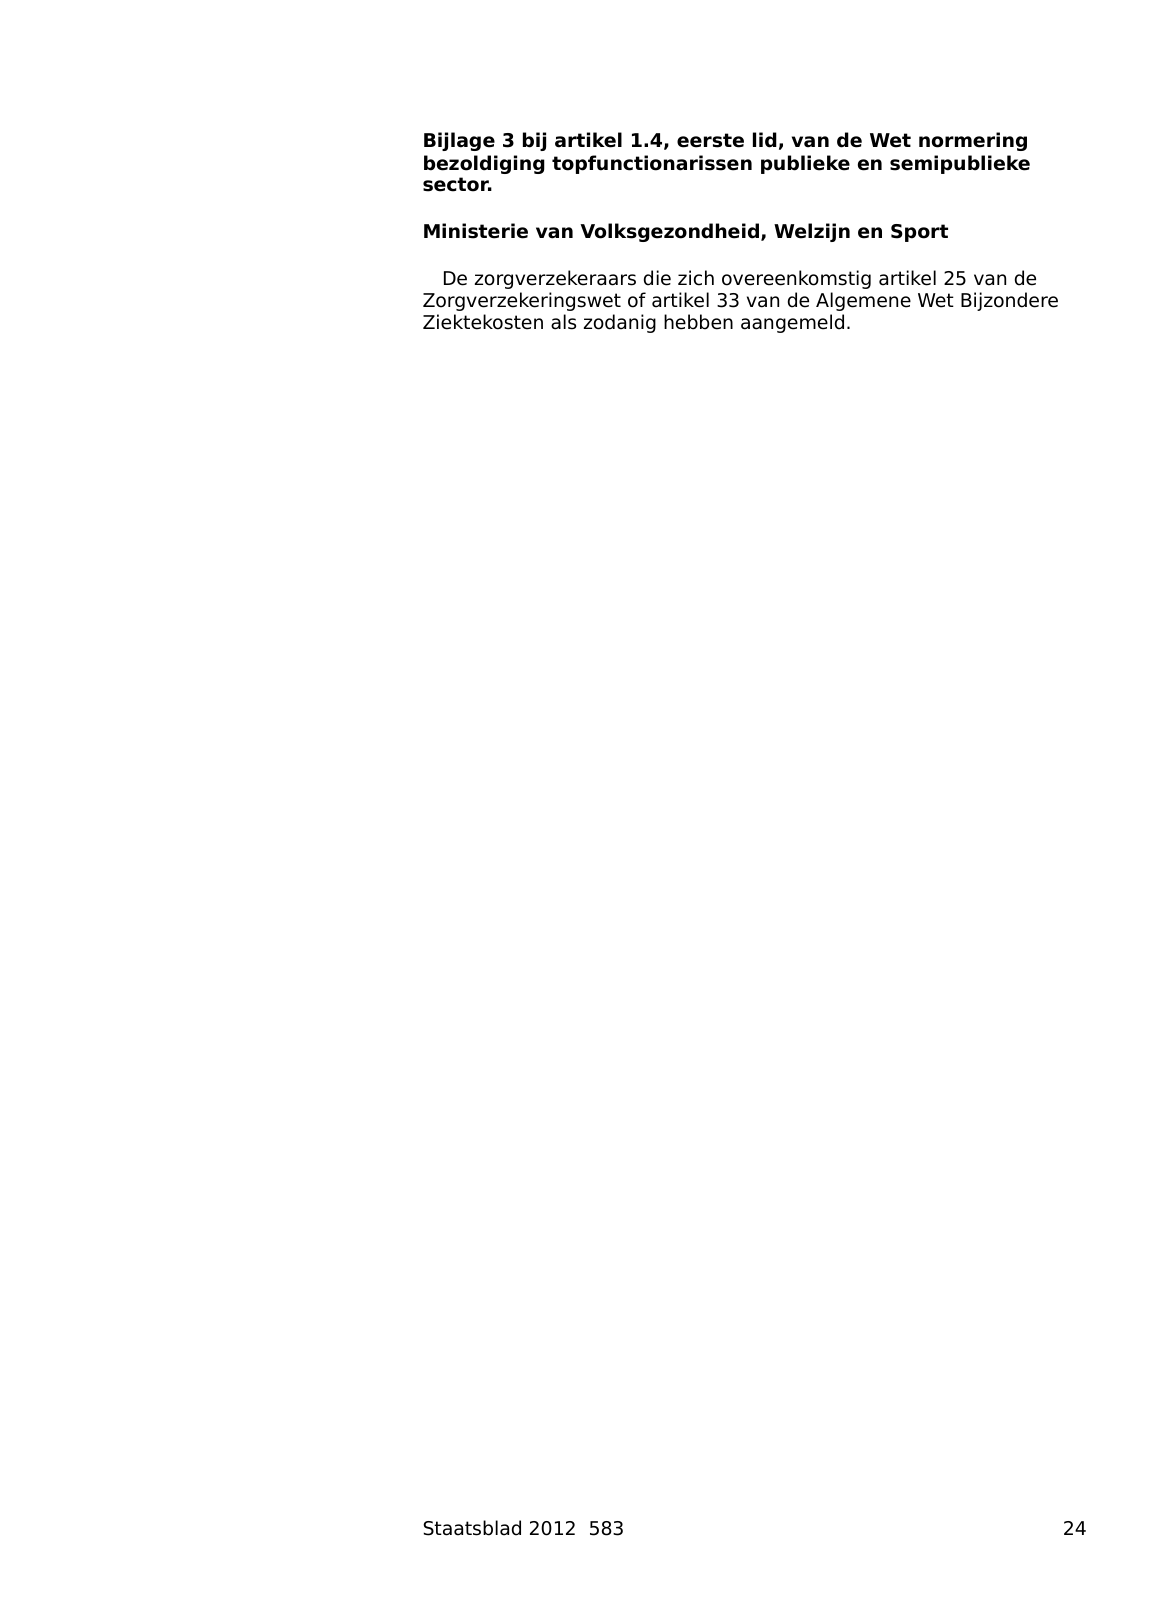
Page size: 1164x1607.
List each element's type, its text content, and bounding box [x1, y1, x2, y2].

subtitle Bijlage 3 bij artikel 1.4, eerste lid, van de Wet normering bezoldiging topfunctionarissen publieke en semipublieke sector. [422, 130, 1087, 196]
text De zorgverzekeraars die zich overeenkomstig artikel 25 van de Zorgverzekeringswet of artikel 33 van de Algemene Wet Bijzondere Ziektekosten als zodanig hebben aangemeld. [422, 268, 1087, 334]
subtitle Ministerie van Volksgezondheid, Welzijn en Sport [422, 221, 1087, 243]
